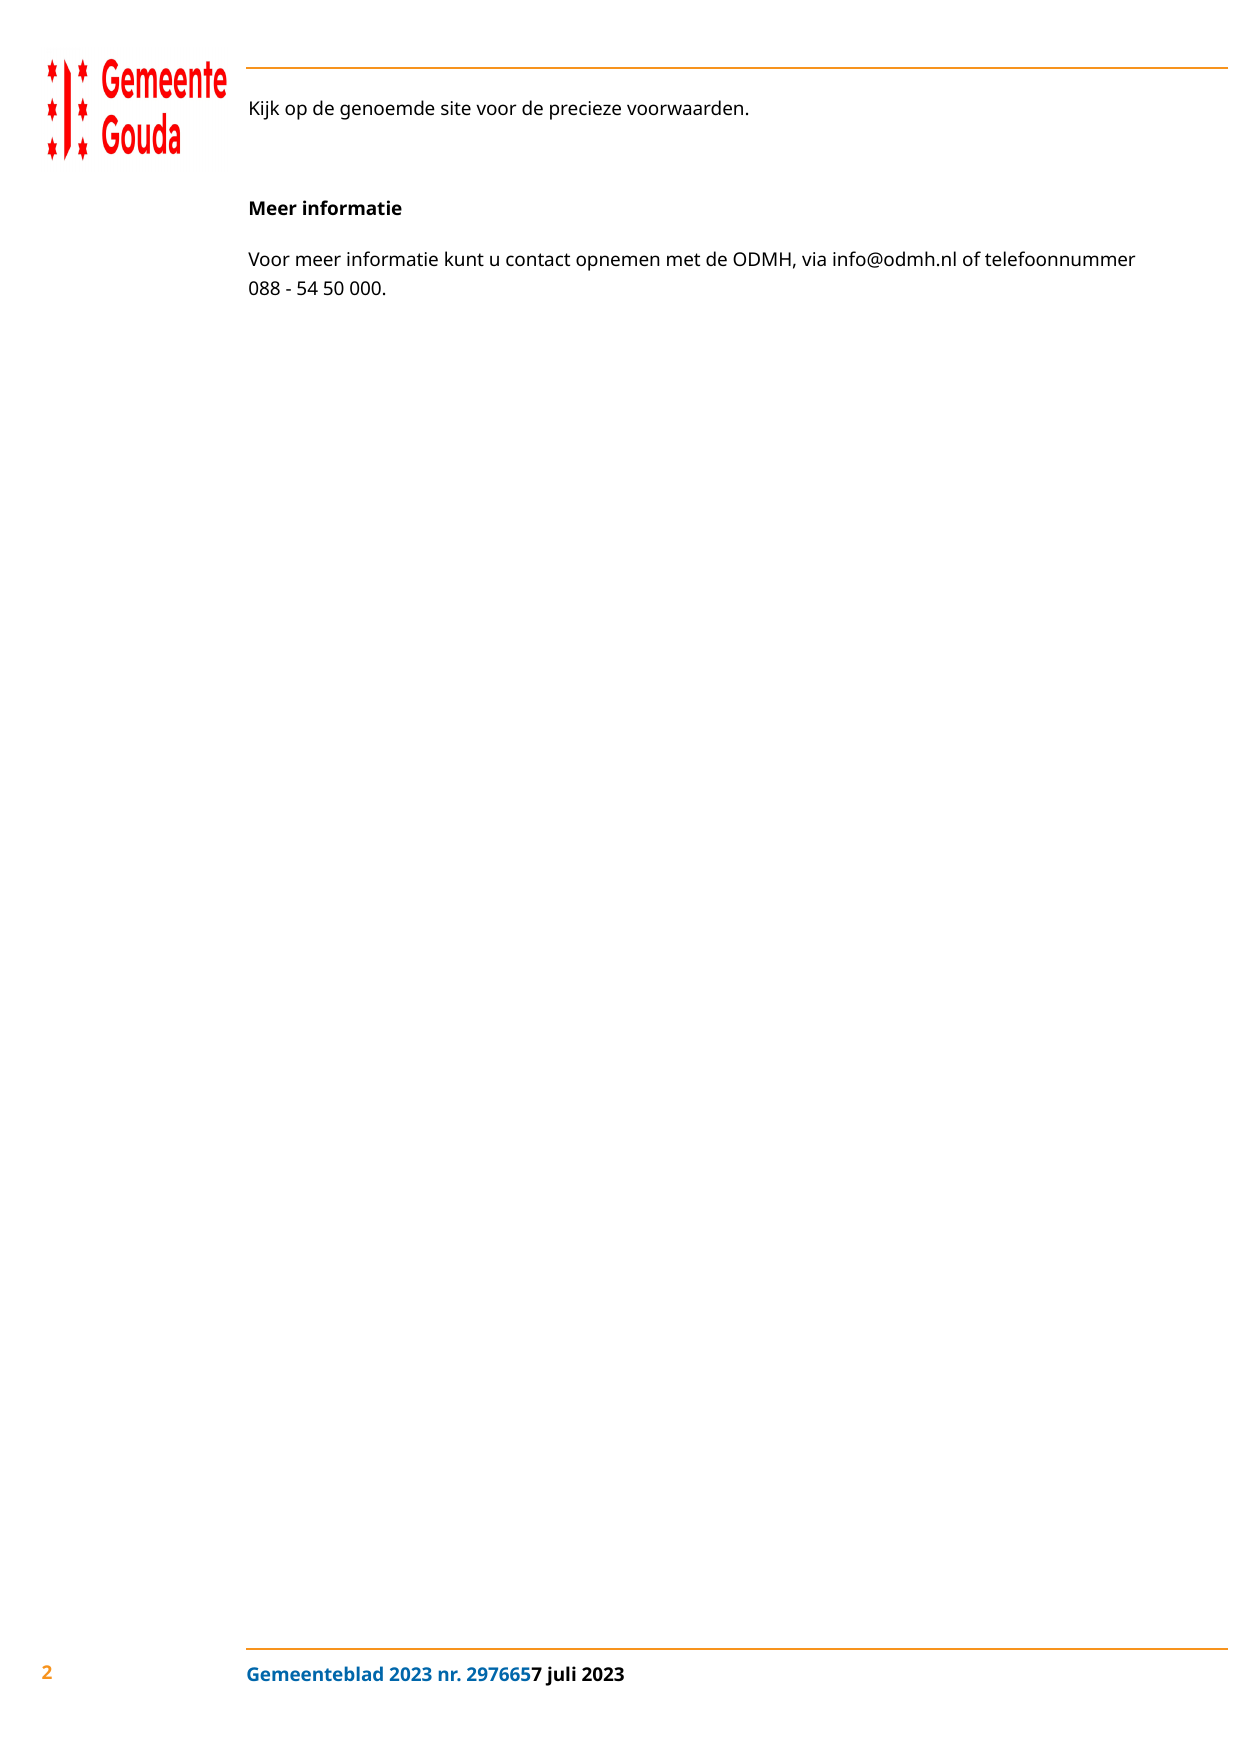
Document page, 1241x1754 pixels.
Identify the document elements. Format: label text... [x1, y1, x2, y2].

text Kijk op de genoemde site voor de precieze voorwaarden. [248, 95, 1152, 121]
text Voor meer informatie kunt u contact opnemen met de ODMH, via info@odmh.nl of telefoonnummer 088 - 54 50 000. [248, 246, 1152, 301]
text Meer informatie [248, 196, 1152, 221]
picture [41, 47, 231, 172]
